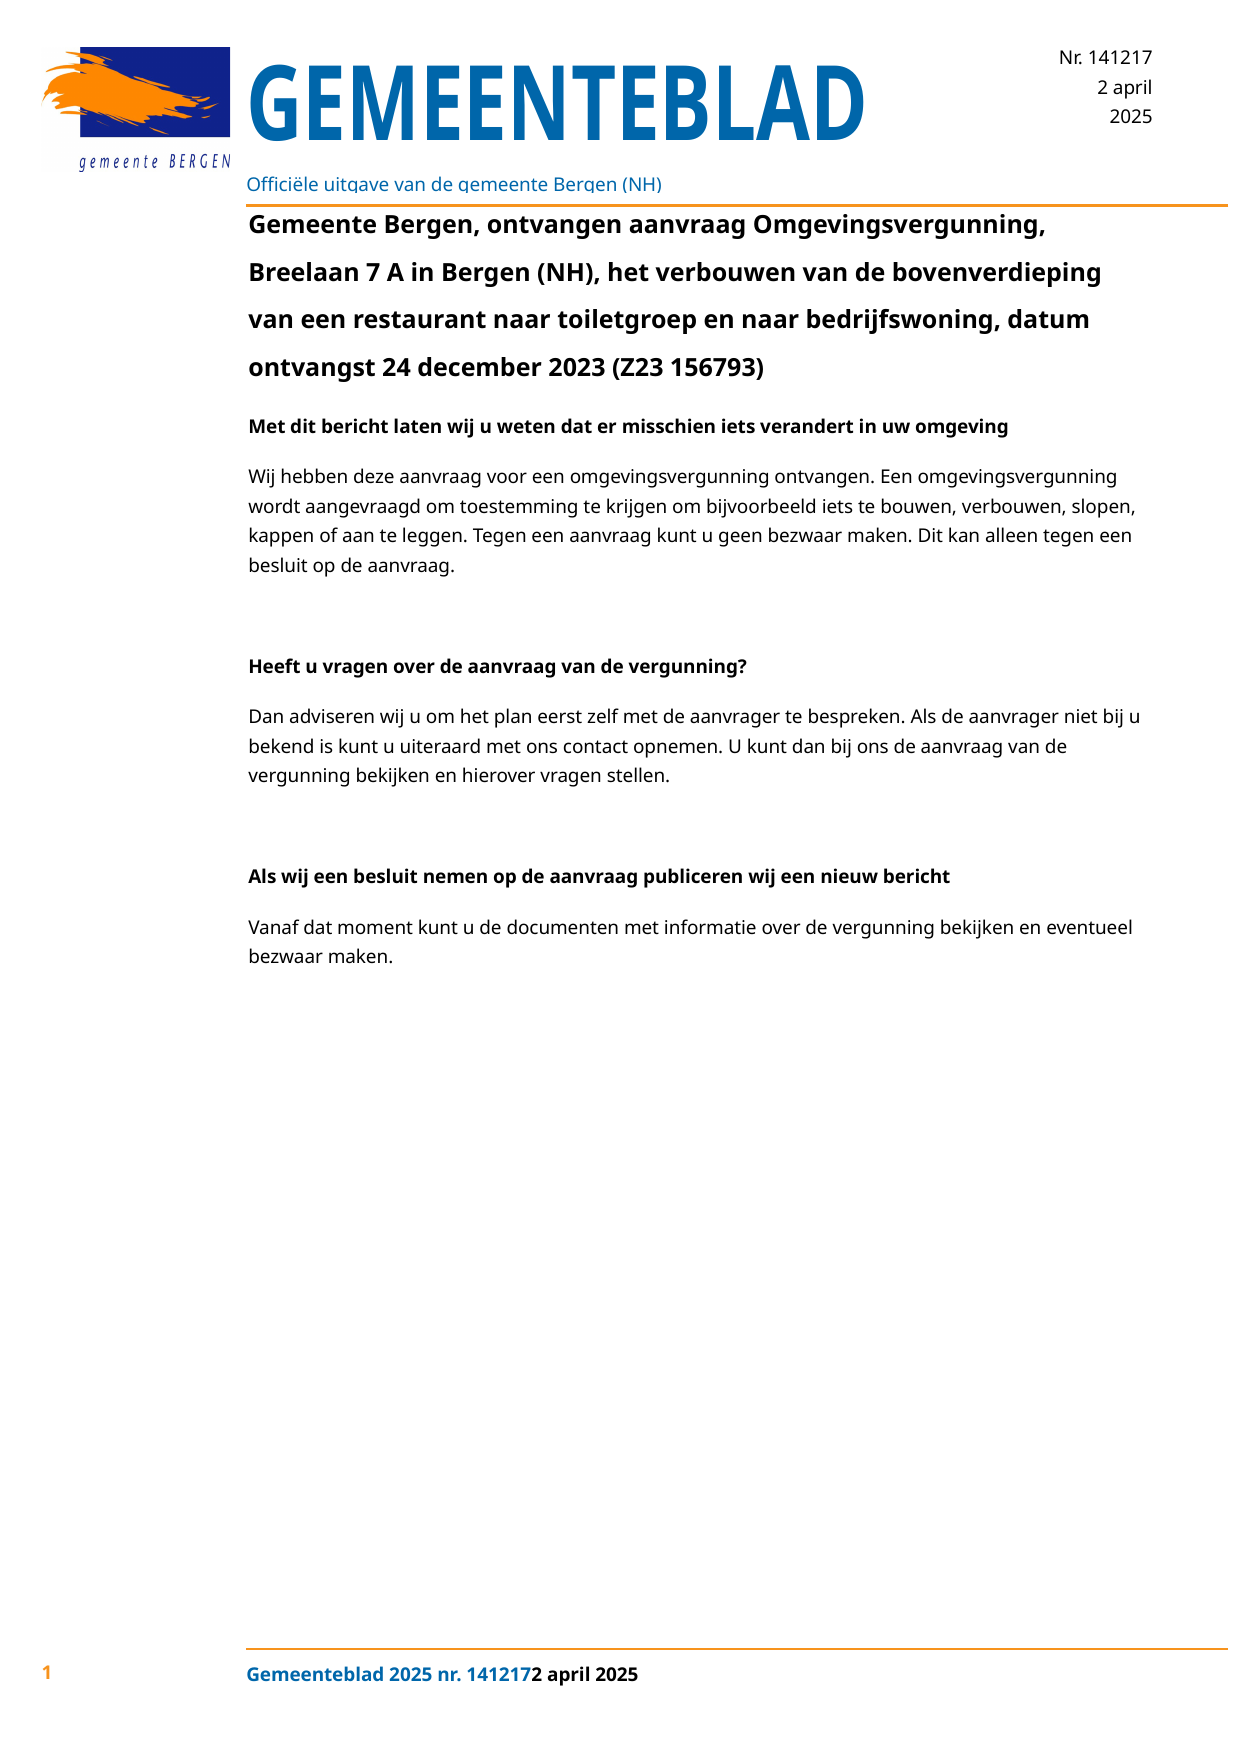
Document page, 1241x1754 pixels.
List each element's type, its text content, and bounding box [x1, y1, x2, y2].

text Dan adviseren wij u om het plan eerst zelf met de aanvrager te bespreken. Als de aanvrager niet bij u bekend is kunt u uiteraard met ons contact opnemen. U kunt dan bij ons de aanvraag van de vergunning bekijken en hierover vragen stellen. [248, 703, 1152, 788]
text Met dit bericht laten wij u weten dat er misschien iets verandert in uw omgeving [248, 413, 1152, 439]
text Vanaf dat moment kunt u de documenten met informatie over de vergunning bekijken en eventueel bezwaar maken. [248, 914, 1152, 969]
text Als wij een besluit nemen op de aanvraag publiceren wij een nieuw bericht [248, 863, 1152, 889]
text Heeft u vragen over de aanvraag van de vergunning? [248, 653, 1152, 679]
picture [41, 47, 231, 172]
text Wij hebben deze aanvraag voor een omgevingsvergunning ontvangen. Een omgevingsvergunning wordt aangevraagd om toestemming te krijgen om bijvoorbeeld iets te bouwen, verbouwen, slopen, kappen of aan te leggen. Tegen een aanvraag kunt u geen bezwaar maken. Dit kan alleen tegen een besluit op de aanvraag. [248, 463, 1152, 578]
text Gemeente Bergen, ontvangen aanvraag Omgevingsvergunning, Breelaan 7 A in Bergen (NH), het verbouwen van de bovenverdieping van een restaurant naar toiletgroep en naar bedrijfswoning, datum ontvangst 24 december 2023 (Z23 156793) [248, 207, 1152, 384]
